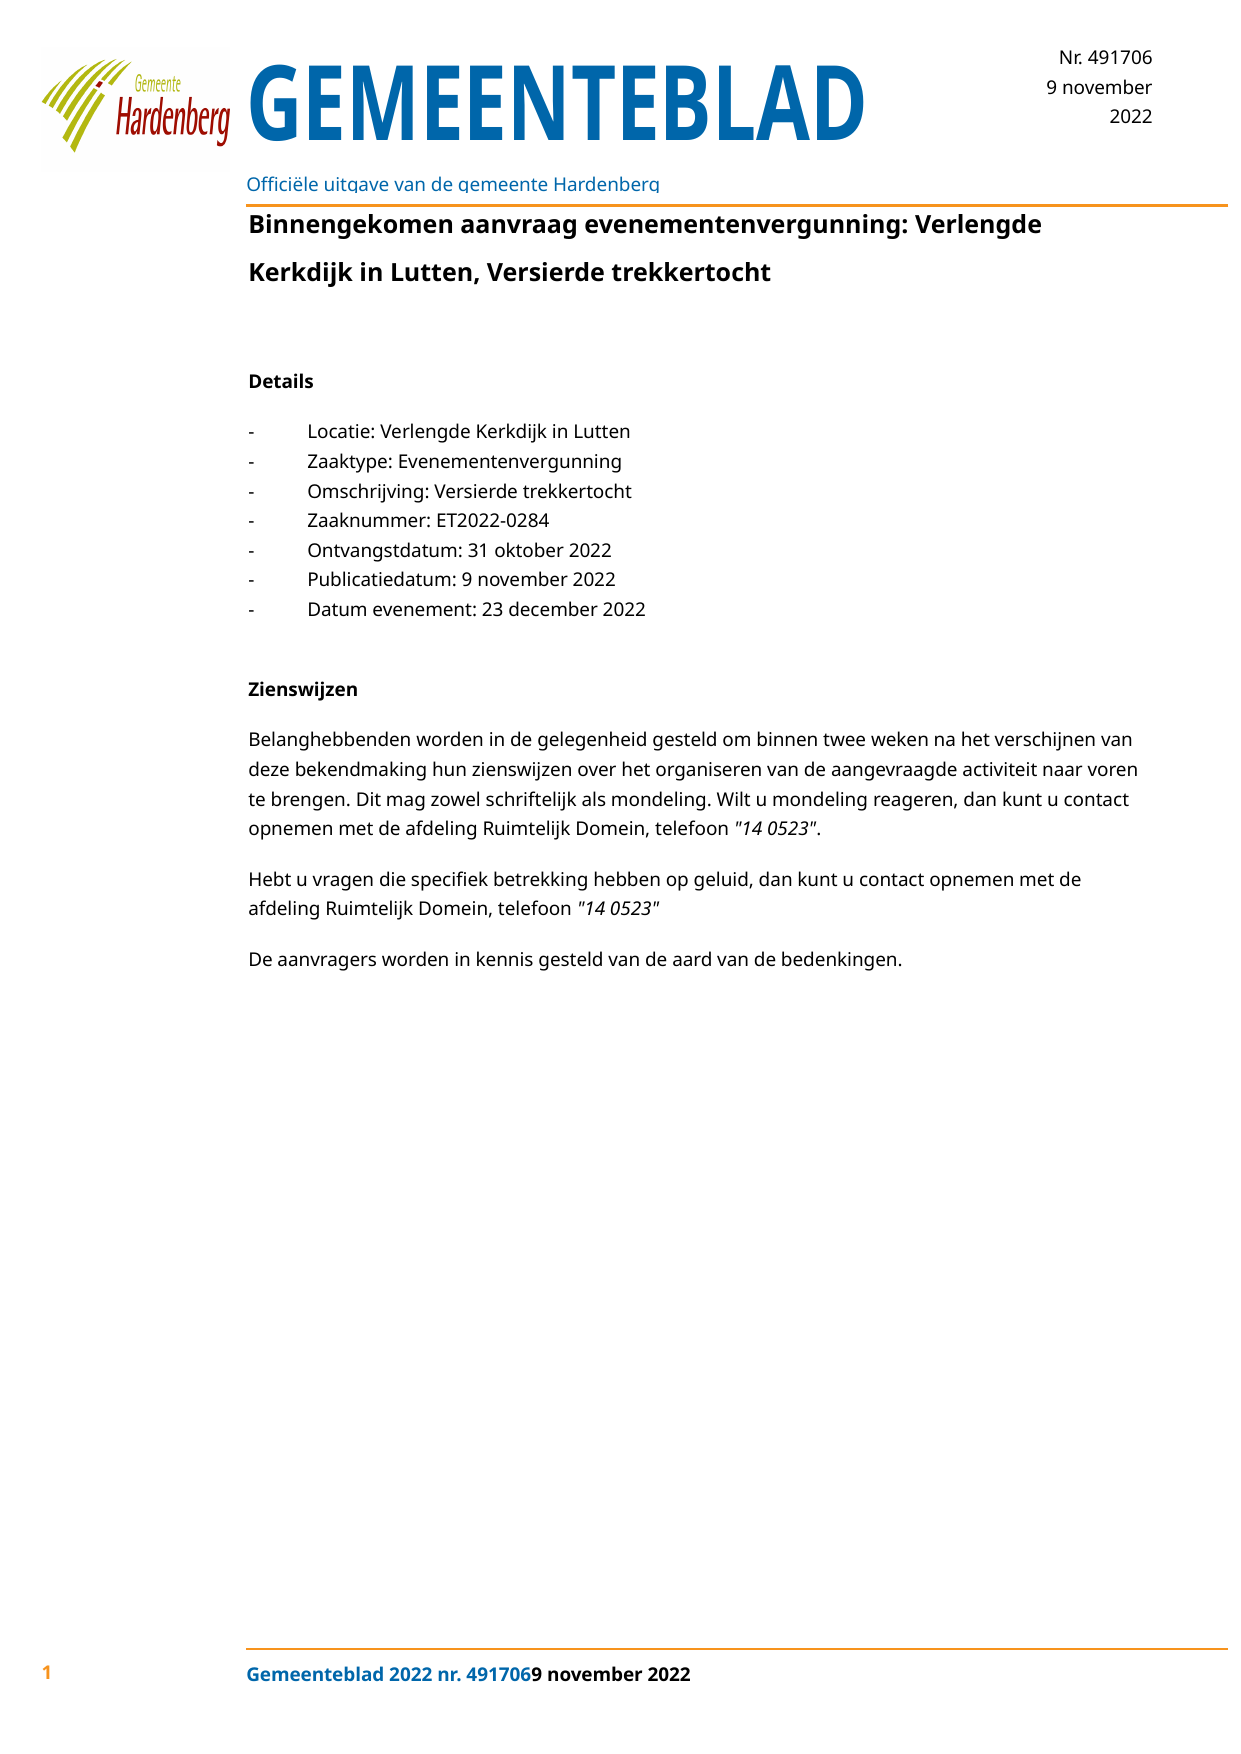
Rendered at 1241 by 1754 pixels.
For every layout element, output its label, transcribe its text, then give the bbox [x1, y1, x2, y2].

text Binnengekomen aanvraag evenementenvergunning: Verlengde Kerkdijk in Lutten, Versierde trekkertocht [248, 207, 1152, 288]
list Ontvangstdatum: 31 oktober 2022 [248, 537, 1152, 563]
list Omschrijving: Versierde trekkertocht [248, 478, 1152, 504]
list Zaaknummer: ET2022-0284 [248, 507, 1152, 533]
text Details [248, 368, 1152, 394]
text Belanghebbenden worden in de gelegenheid gesteld om binnen twee weken na het verschijnen van deze bekendmaking hun zienswijzen over het organiseren van de aangevraagde activiteit naar voren te brengen. Dit mag zowel schriftelijk als mondeling. Wilt u mondeling reageren, dan kunt u contact opnemen met de afdeling Ruimtelijk Domein, telefoon "14 0523". [248, 727, 1152, 841]
list Publicatiedatum: 9 november 2022 [248, 567, 1152, 592]
list Zaaktype: Evenementenvergunning [248, 448, 1152, 474]
text Hebt u vragen die specifiek betrekking hebben op geluid, dan kunt u contact opnemen met de afdeling Ruimtelijk Domein, telefoon "14 0523" [248, 866, 1152, 921]
text Zienswijzen [248, 676, 1152, 702]
text De aanvragers worden in kennis gesteld van de aard van de bedenkingen. [248, 946, 1152, 972]
list Datum evenement: 23 december 2022 [248, 596, 1152, 622]
picture [41, 47, 231, 172]
list Locatie: Verlengde Kerkdijk in Lutten [248, 419, 1152, 444]
